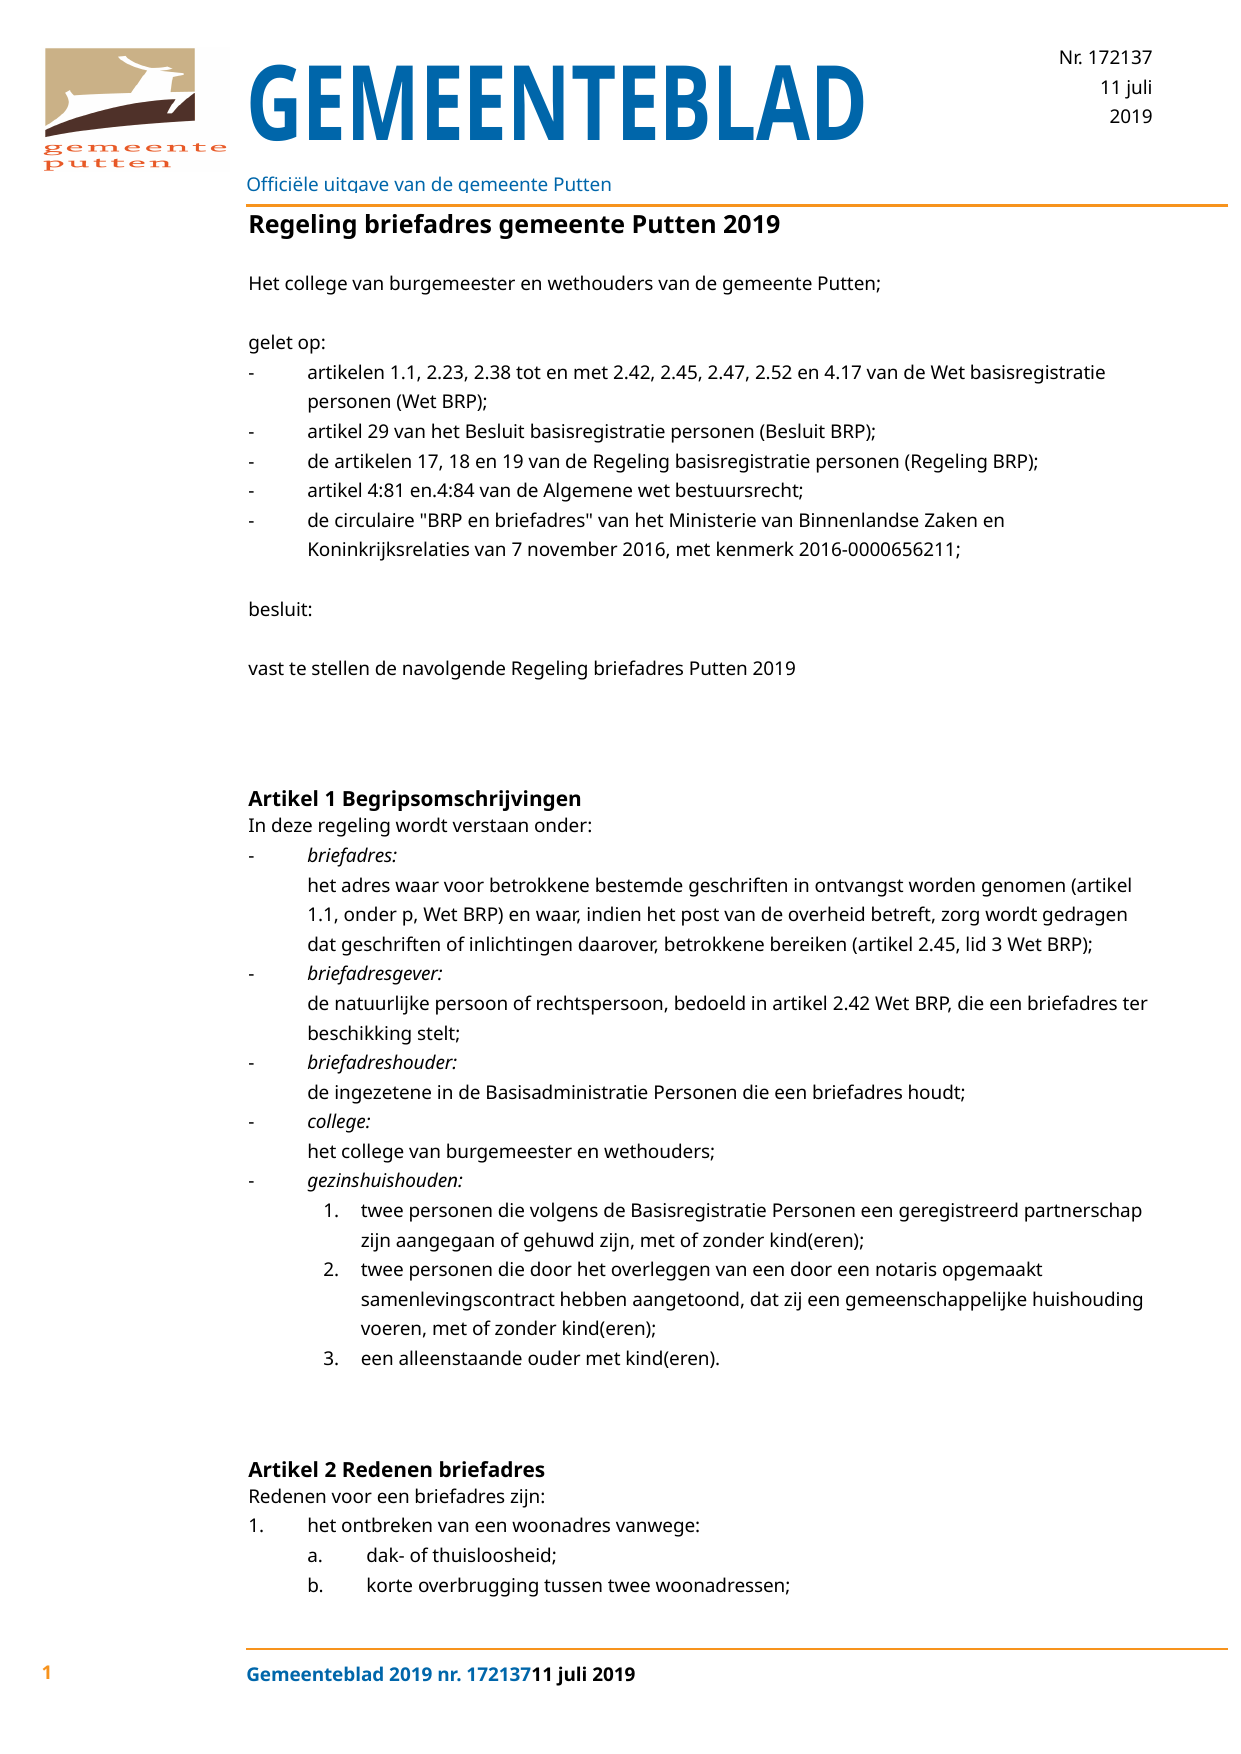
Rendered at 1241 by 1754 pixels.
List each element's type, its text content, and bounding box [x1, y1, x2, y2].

text vast te stellen de navolgende Regeling briefadres Putten 2019 [248, 655, 1152, 681]
list college: [248, 1108, 1152, 1134]
text Het college van burgemeester en wethouders van de gemeente Putten; [248, 270, 1152, 296]
text Redenen voor een briefadres zijn: [248, 1483, 1152, 1509]
list briefadresgever: [248, 961, 1152, 986]
list de ingezetene in de Basisadministratie Personen die een briefadres houdt; [248, 1079, 1152, 1104]
list korte overbrugging tussen twee woonadressen; [307, 1572, 1152, 1598]
list twee personen die volgens de Basisregistratie Personen een geregistreerd partnerschap zijn aangegaan of gehuwd zijn, met of zonder kind(eren); [323, 1197, 1152, 1252]
text besluit: [248, 596, 1152, 621]
list gezinshuishouden: [248, 1168, 1152, 1193]
list een alleenstaande ouder met kind(eren). [323, 1345, 1152, 1371]
list artikelen 1.1, 2.23, 2.38 tot en met 2.42, 2.45, 2.47, 2.52 en 4.17 van de Wet basisregistratie personen (Wet BRP); [248, 359, 1152, 414]
text gelet op: [248, 329, 1152, 355]
text Artikel 2 Redenen briefadres [248, 1455, 1152, 1483]
list het adres waar voor betrokkene bestemde geschriften in ontvangst worden genomen (artikel 1.1, onder p, Wet BRP) en waar, indien het post van de overheid betreft, zorg wordt gedragen dat geschriften of inlichtingen daarover, betrokkene bereiken (artikel 2.45, lid 3 Wet BRP); [248, 872, 1152, 957]
list artikel 4:81 en.4:84 van de Algemene wet bestuursrecht; [248, 477, 1152, 503]
list briefadreshouder: [248, 1049, 1152, 1075]
text Regeling briefadres gemeente Putten 2019 [248, 207, 1152, 241]
list de artikelen 17, 18 en 19 van de Regeling basisregistratie personen (Regeling BRP); [248, 448, 1152, 473]
text Artikel 1 Begripsomschrijvingen [248, 784, 1152, 813]
list het college van burgemeester en wethouders; [248, 1138, 1152, 1164]
text In deze regeling wordt verstaan onder: [248, 813, 1152, 838]
list de circulaire "BRP en briefadres" van het Ministerie van Binnenlandse Zaken en Koninkrijksrelaties van 7 november 2016, met kenmerk 2016-0000656211; [248, 507, 1152, 562]
list dak- of thuisloosheid; [307, 1542, 1152, 1568]
list twee personen die door het overleggen van een door een notaris opgemaakt samenlevingscontract hebben aangetoond, dat zij een gemeenschappelijke huishouding voeren, met of zonder kind(eren); [323, 1256, 1152, 1341]
list artikel 29 van het Besluit basisregistratie personen (Besluit BRP); [248, 418, 1152, 444]
list de natuurlijke persoon of rechtspersoon, bedoeld in artikel 2.42 Wet BRP, die een briefadres ter beschikking stelt; [248, 990, 1152, 1045]
picture [41, 47, 231, 172]
list het ontbreken van een woonadres vanwege: [248, 1513, 1152, 1538]
list briefadres: [248, 842, 1152, 868]
